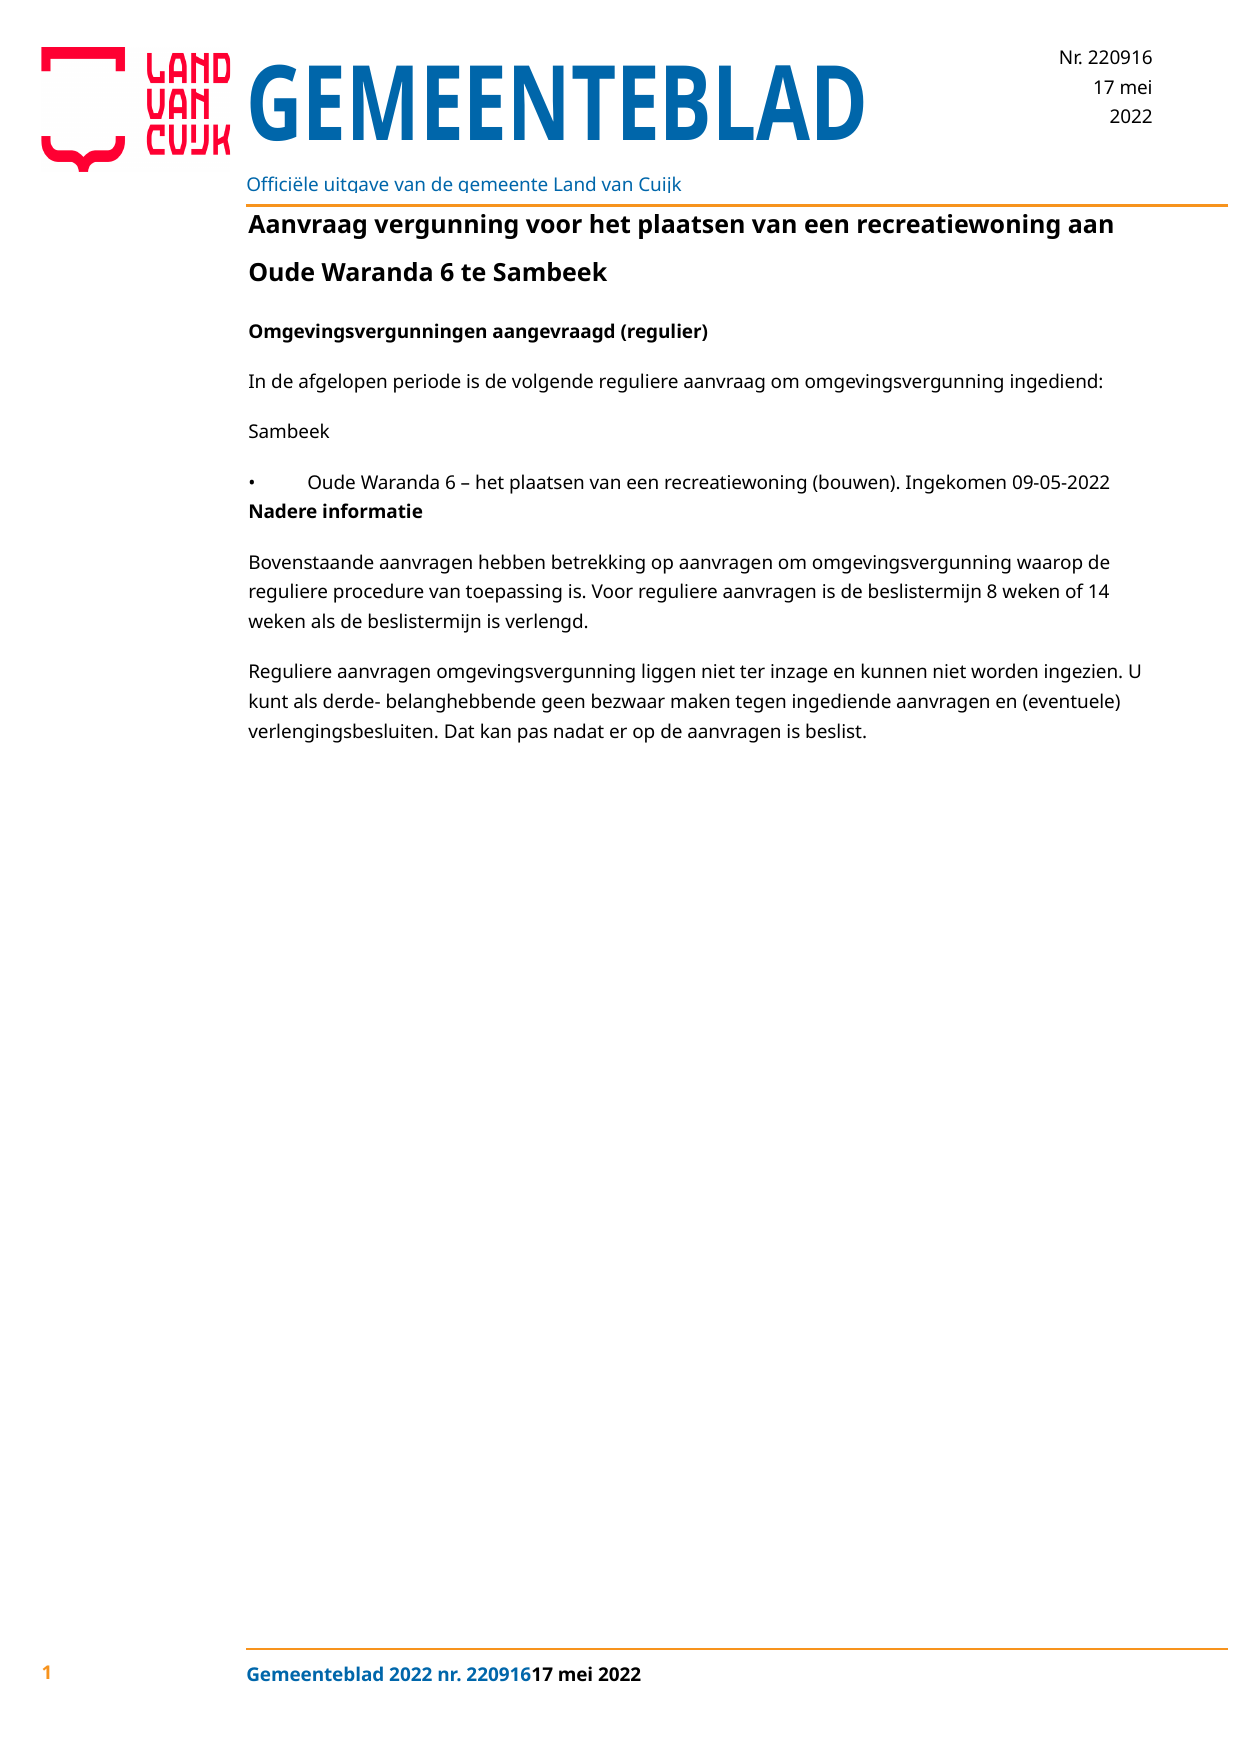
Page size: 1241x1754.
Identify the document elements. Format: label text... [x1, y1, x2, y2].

text Sambeek [248, 419, 1152, 444]
list Oude Waranda 6 – het plaatsen van een recreatiewoning (bouwen). Ingekomen 09-05-2022 [248, 469, 1152, 495]
text Omgevingsvergunningen aangevraagd (regulier) [248, 318, 1152, 344]
picture [41, 47, 231, 172]
text Nadere informatie [248, 499, 1152, 524]
text Aanvraag vergunning voor het plaatsen van een recreatiewoning aan Oude Waranda 6 te Sambeek [248, 207, 1152, 288]
text In de afgelopen periode is de volgende reguliere aanvraag om omgevingsvergunning ingediend: [248, 368, 1152, 394]
text Reguliere aanvragen omgevingsvergunning liggen niet ter inzage en kunnen niet worden ingezien. U kunt als derde- belanghebbende geen bezwaar maken tegen ingediende aanvragen en (eventuele) verlengingsbesluiten. Dat kan pas nadat er op de aanvragen is beslist. [248, 659, 1152, 744]
text Bovenstaande aanvragen hebben betrekking op aanvragen om omgevingsvergunning waarop de reguliere procedure van toepassing is. Voor reguliere aanvragen is de beslistermijn 8 weken of 14 weken als de beslistermijn is verlengd. [248, 549, 1152, 634]
